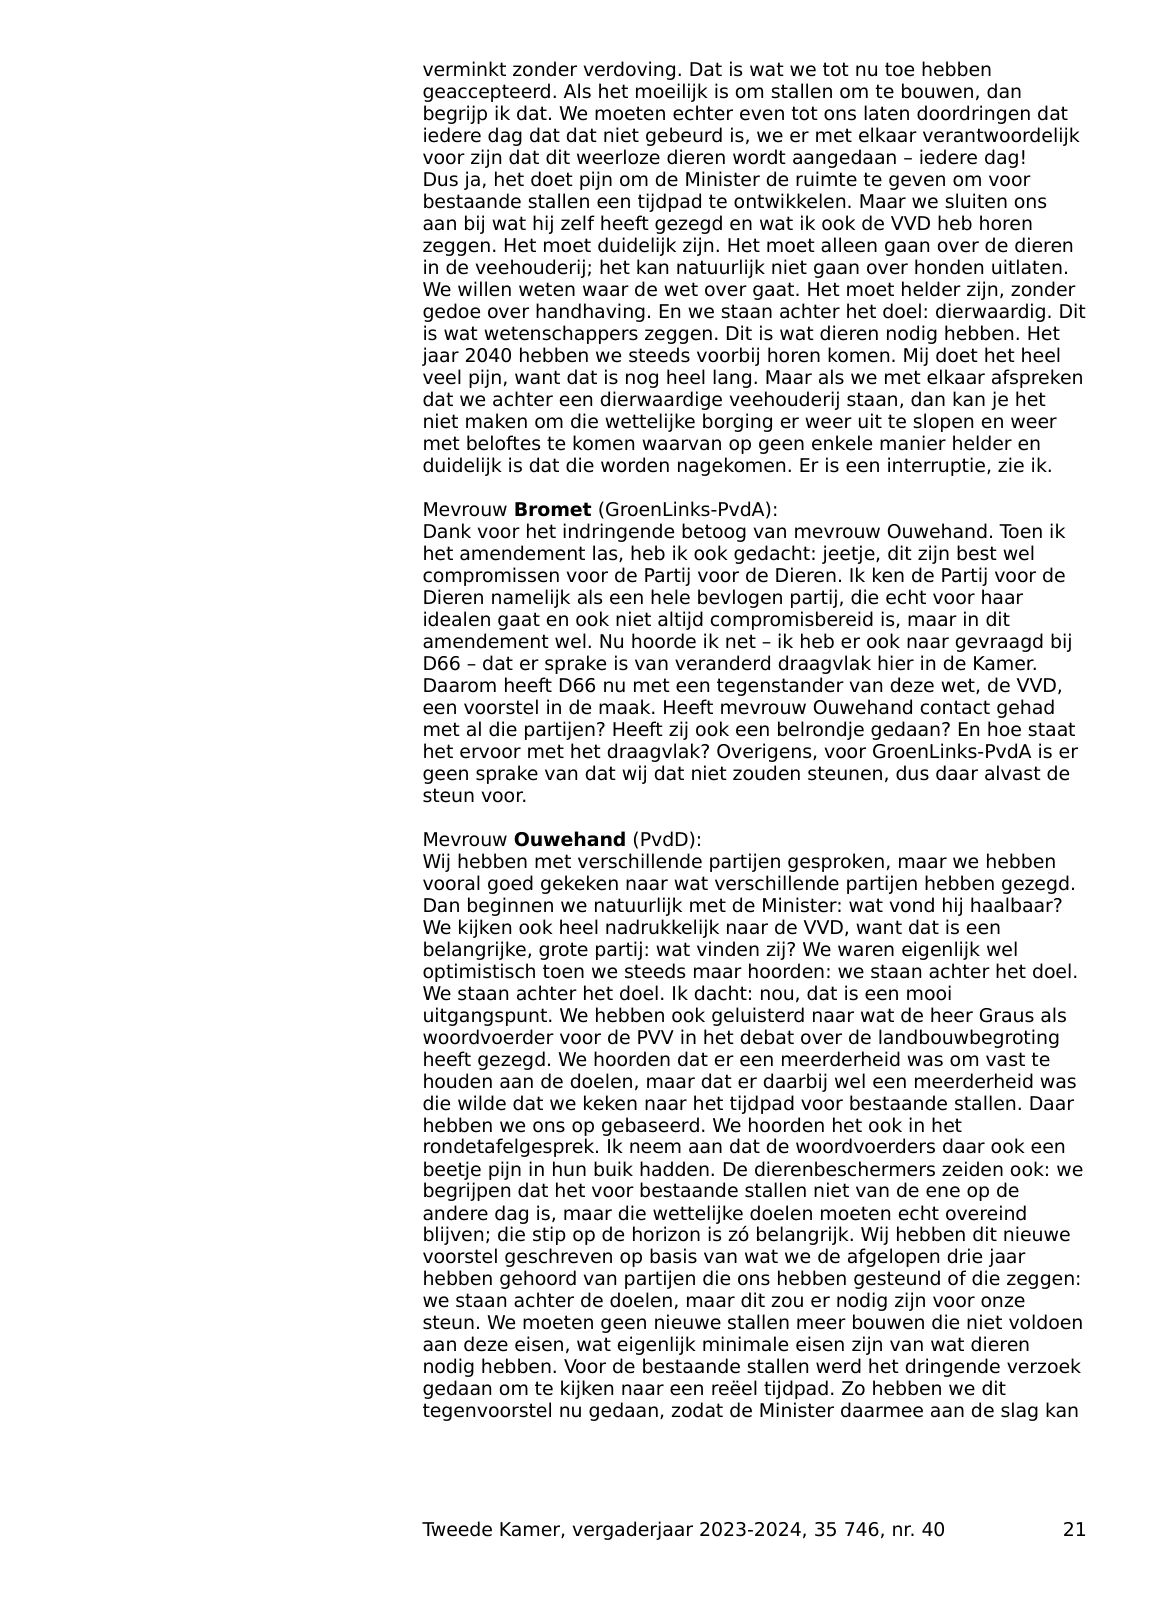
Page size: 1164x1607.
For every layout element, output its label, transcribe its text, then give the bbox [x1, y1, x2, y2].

text verminkt zonder verdoving. Dat is wat we tot nu toe hebben geaccepteerd. Als het moeilijk is om stallen om te bouwen, dan begrijp ik dat. We moeten echter even tot ons laten doordringen dat iedere dag dat dat niet gebeurd is, we er met elkaar verantwoordelijk voor zijn dat dit weerloze dieren wordt aangedaan – iedere dag! [422, 59, 1087, 169]
text Wij hebben met verschillende partijen gesproken, maar we hebben vooral goed gekeken naar wat verschillende partijen hebben gezegd. Dan beginnen we natuurlijk met de Minister: wat vond hij haalbaar? We kijken ook heel nadrukkelijk naar de VVD, want dat is een belangrijke, grote partij: wat vinden zij? We waren eigenlijk wel optimistisch toen we steeds maar hoorden: we staan achter het doel. We staan achter het doel. Ik dacht: nou, dat is een mooi uitgangspunt. We hebben ook geluisterd naar wat de heer Graus als woordvoerder voor de PVV in het debat over de landbouwbegroting heeft gezegd. We hoorden dat er een meerderheid was om vast te houden aan de doelen, maar dat er daarbij wel een meerderheid was die wilde dat we keken naar het tijdpad voor bestaande stallen. Daar hebben we ons op gebaseerd. We hoorden het ook in het rondetafelgesprek. Ik neem aan dat de woordvoerders daar ook een beetje pijn in hun buik hadden. De dierenbeschermers zeiden ook: we begrijpen dat het voor bestaande stallen niet van de ene op de andere dag is, maar die wettelijke doelen moeten echt overeind blijven; die stip op de horizon is zó belangrijk. Wij hebben dit nieuwe voorstel geschreven op basis van wat we de afgelopen drie jaar hebben gehoord van partijen die ons hebben gesteund of die zeggen: we staan achter de doelen, maar dit zou er nodig zijn voor onze steun. We moeten geen nieuwe stallen meer bouwen die niet voldoen aan deze eisen, wat eigenlijk minimale eisen zijn van wat dieren nodig hebben. Voor de bestaande stallen werd het dringende verzoek gedaan om te kijken naar een reëel tijdpad. Zo hebben we dit tegenvoorstel nu gedaan, zodat de Minister daarmee aan de slag kan [422, 851, 1087, 1422]
text Mevrouw Bromet (GroenLinks-PvdA): [422, 499, 1087, 521]
text Dus ja, het doet pijn om de Minister de ruimte te geven om voor bestaande stallen een tijdpad te ontwikkelen. Maar we sluiten ons aan bij wat hij zelf heeft gezegd en wat ik ook de VVD heb horen zeggen. Het moet duidelijk zijn. Het moet alleen gaan over de dieren in de veehouderij; het kan natuurlijk niet gaan over honden uitlaten. We willen weten waar de wet over gaat. Het moet helder zijn, zonder gedoe over handhaving. En we staan achter het doel: dierwaardig. Dit is wat wetenschappers zeggen. Dit is wat dieren nodig hebben. Het jaar 2040 hebben we steeds voorbij horen komen. Mij doet het heel veel pijn, want dat is nog heel lang. Maar als we met elkaar afspreken dat we achter een dierwaardige veehouderij staan, dan kan je het niet maken om die wettelijke borging er weer uit te slopen en weer met beloftes te komen waarvan op geen enkele manier helder en duidelijk is dat die worden nagekomen. Er is een interruptie, zie ik. [422, 169, 1087, 477]
text Mevrouw Ouwehand (PvdD): [422, 829, 1087, 851]
text Dank voor het indringende betoog van mevrouw Ouwehand. Toen ik het amendement las, heb ik ook gedacht: jeetje, dit zijn best wel compromissen voor de Partij voor de Dieren. Ik ken de Partij voor de Dieren namelijk als een hele bevlogen partij, die echt voor haar idealen gaat en ook niet altijd compromisbereid is, maar in dit amendement wel. Nu hoorde ik net – ik heb er ook naar gevraagd bij D66 – dat er sprake is van veranderd draagvlak hier in de Kamer. Daarom heeft D66 nu met een tegenstander van deze wet, de VVD, een voorstel in de maak. Heeft mevrouw Ouwehand contact gehad met al die partijen? Heeft zij ook een belrondje gedaan? En hoe staat het ervoor met het draagvlak? Overigens, voor GroenLinks-PvdA is er geen sprake van dat wij dat niet zouden steunen, dus daar alvast de steun voor. [422, 521, 1087, 807]
